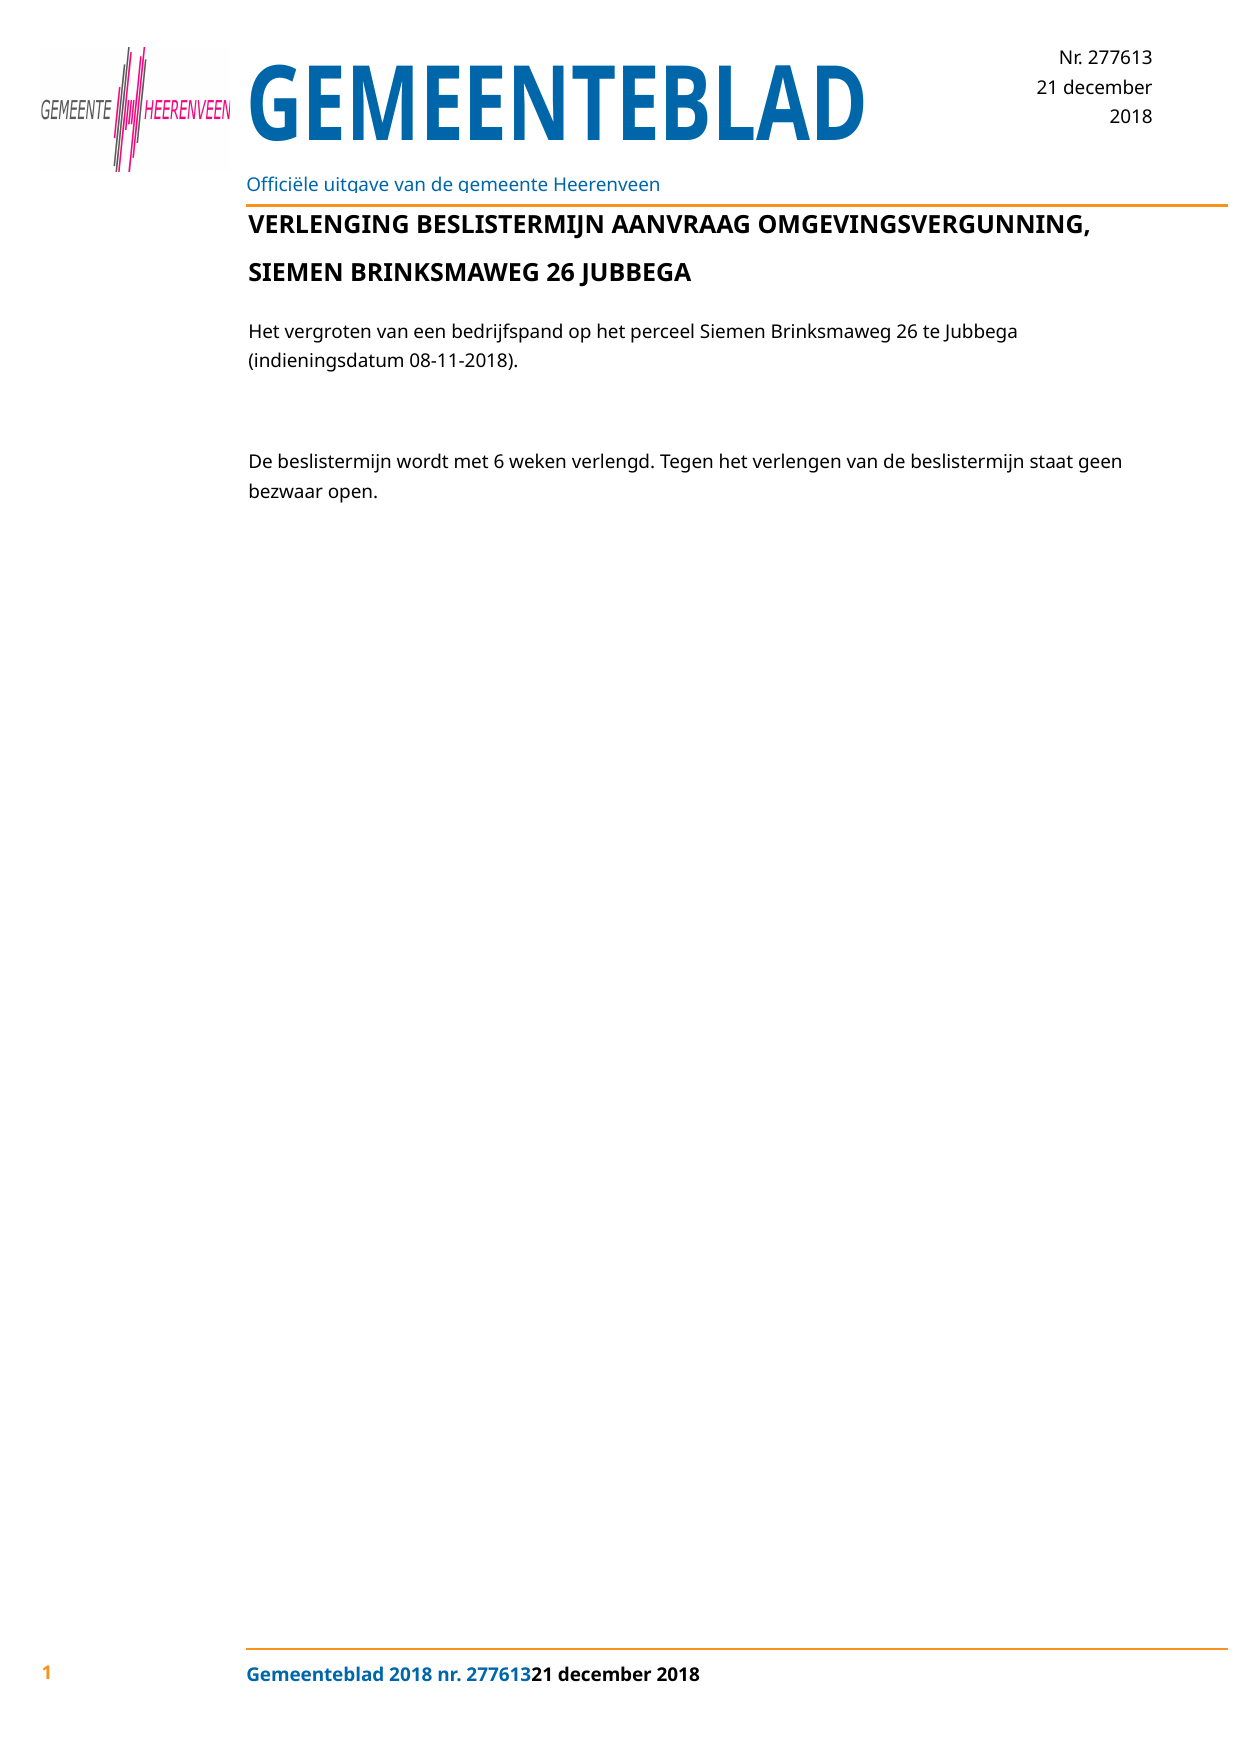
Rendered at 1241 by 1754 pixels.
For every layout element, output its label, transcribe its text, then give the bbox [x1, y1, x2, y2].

picture [41, 47, 231, 172]
text Het vergroten van een bedrijfspand op het perceel Siemen Brinksmaweg 26 te Jubbega (indieningsdatum 08-11-2018). [248, 318, 1152, 373]
text De beslistermijn wordt met 6 weken verlengd. Tegen het verlengen van de beslistermijn staat geen bezwaar open. [248, 448, 1152, 504]
text VERLENGING BESLISTERMIJN AANVRAAG OMGEVINGSVERGUNNING, SIEMEN BRINKSMAWEG 26 JUBBEGA [248, 207, 1152, 288]
